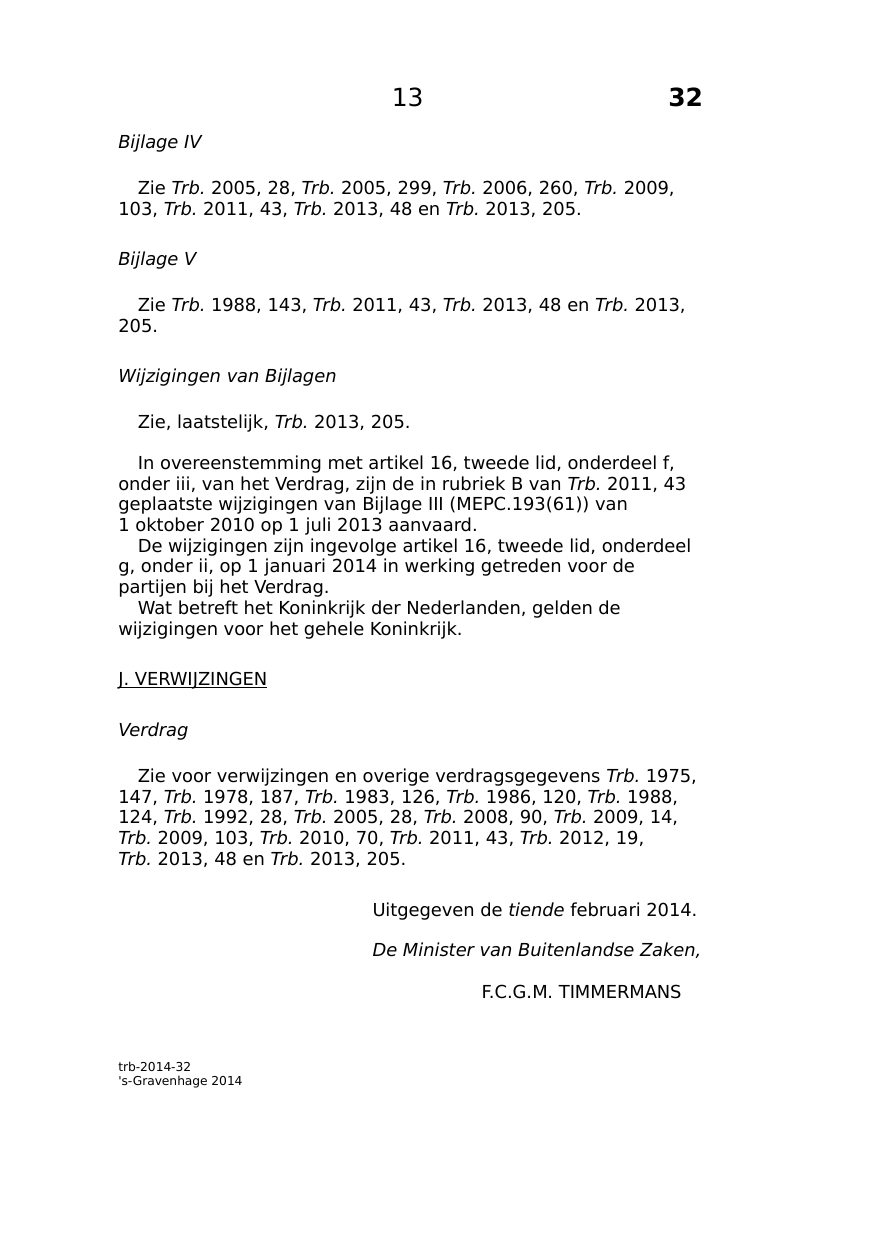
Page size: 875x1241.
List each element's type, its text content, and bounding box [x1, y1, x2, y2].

text Zie, laatstelijk, Trb. 2013, 205. [118, 412, 703, 433]
text Zie Trb. 2005, 28, Trb. 2005, 299, Trb. 2006, 260, Trb. 2009, 103, Trb. 2011, 43, Trb. 2013, 48 en Trb. 2013, 205. [118, 178, 703, 219]
text Wat betreft het Koninkrijk der Nederlanden, gelden de wijzigingen voor het gehele Koninkrijk. [118, 598, 703, 639]
subtitle Bijlage IV [118, 132, 703, 153]
text In overeenstemming met artikel 16, tweede lid, onderdeel f, onder iii, van het Verdrag, zijn de in rubriek B van Trb. 2011, 43 geplaatste wijzigingen van Bijlage III (MEPC.193(61)) van 1 oktober 2010 op 1 juli 2013 aanvaard. [118, 453, 703, 536]
text 's-Gravenhage 2014 [118, 1074, 352, 1088]
text Uitgegeven de tiende februari 2014. [118, 899, 703, 920]
subtitle J. VERWIJZINGEN [118, 669, 703, 690]
text trb-2014-32 [118, 1060, 352, 1074]
subtitle Bijlage V [118, 249, 703, 270]
subtitle Verdrag [118, 720, 703, 741]
subtitle Wijzigingen van Bijlagen [118, 366, 703, 387]
text De wijzigingen zijn ingevolge artikel 16, tweede lid, onderdeel g, onder ii, op 1 januari 2014 in werking getreden voor de partijen bij het Verdrag. [118, 536, 703, 598]
text Zie Trb. 1988, 143, Trb. 2011, 43, Trb. 2013, 48 en Trb. 2013, 205. [118, 295, 703, 336]
text De Minister van Buitenlandse Zaken, F.C.G.M. TIMMERMANS [118, 940, 703, 1002]
text Zie voor verwijzingen en overige verdragsgegevens Trb. 1975, 147, Trb. 1978, 187, Trb. 1983, 126, Trb. 1986, 120, Trb. 1988, 124, Trb. 1992, 28, Trb. 2005, 28, Trb. 2008, 90, Trb. 2009, 14, Trb. 2009, 103, Trb. 2010, 70, Trb. 2011, 43, Trb. 2012, 19, Trb. 2013, 48 en Trb. 2013, 205. [118, 766, 703, 869]
